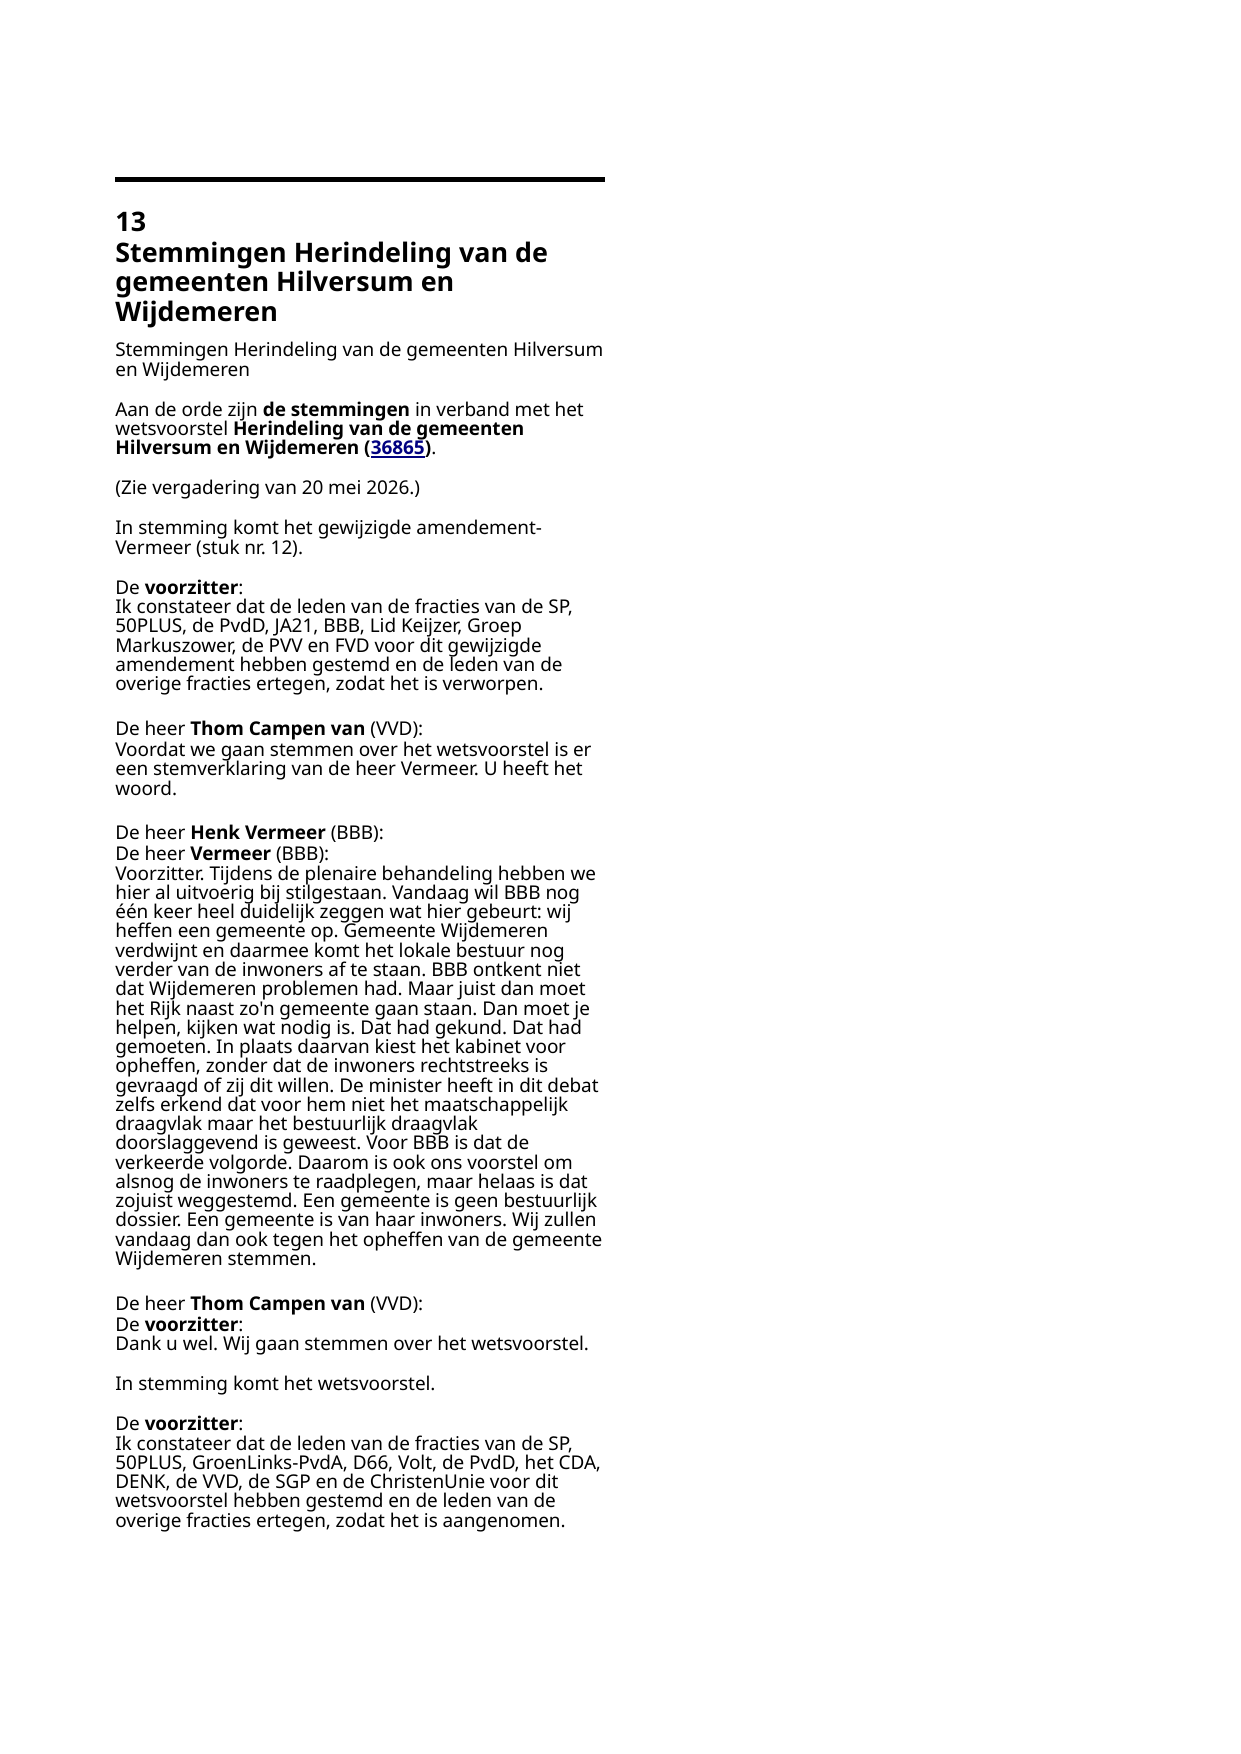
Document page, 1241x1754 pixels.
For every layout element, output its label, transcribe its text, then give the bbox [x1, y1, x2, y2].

text Voorzitter. Tijdens de plenaire behandeling hebben we hier al uitvoerig bij stilgestaan. Vandaag wil BBB nog één keer heel duidelijk zeggen wat hier gebeurt: wij heffen een gemeente op. Gemeente Wijdemeren verdwijnt en daarmee komt het lokale bestuur nog verder van de inwoners af te staan. BBB ontkent niet dat Wijdemeren problemen had. Maar juist dan moet het Rijk naast zo'n gemeente gaan staan. Dan moet je helpen, kijken wat nodig is. Dat had gekund. Dat had gemoeten. In plaats daarvan kiest het kabinet voor opheffen, zonder dat de inwoners rechtstreeks is gevraagd of zij dit willen. De minister heeft in dit debat zelfs erkend dat voor hem niet het maatschappelijk draagvlak maar het bestuurlijk draagvlak doorslaggevend is geweest. Voor BBB is dat de verkeerde volgorde. Daarom is ook ons voorstel om alsnog de inwoners te raadplegen, maar helaas is dat zojuist weggestemd. Een gemeente is geen bestuurlijk dossier. Een gemeente is van haar inwoners. Wij zullen vandaag dan ook tegen het opheffen van de gemeente Wijdemeren stemmen. [115, 864, 605, 1269]
text Aan de orde zijn de stemmingen in verband met het wetsvoorstel Herindeling van de gemeenten Hilversum en Wijdemeren (36865). [115, 401, 605, 458]
text De voorzitter: [115, 579, 605, 598]
text Voordat we gaan stemmen over het wetsvoorstel is er een stemverklaring van de heer Vermeer. U heeft het woord. [115, 741, 605, 799]
text De voorzitter: [115, 1415, 605, 1434]
text De voorzitter: [115, 1316, 605, 1335]
text De heer Thom Campen van (VVD): [115, 1290, 605, 1316]
text De heer Thom Campen van (VVD): [115, 715, 605, 741]
text (Zie vergadering van 20 mei 2026.) [115, 479, 605, 498]
text De heer Vermeer (BBB): [115, 845, 605, 864]
text 13 [115, 203, 605, 239]
text Dank u wel. Wij gaan stemmen over het wetsvoorstel. [115, 1335, 605, 1354]
text Stemmingen Herindeling van de gemeenten Hilversum en Wijdemeren [115, 341, 605, 380]
text Stemmingen Herindeling van de gemeenten Hilversum en Wijdemeren [115, 239, 605, 341]
text De heer Henk Vermeer (BBB): [115, 819, 605, 845]
text In stemming komt het wetsvoorstel. [115, 1375, 605, 1394]
text In stemming komt het gewijzigde amendement-Vermeer (stuk nr. 12). [115, 519, 605, 558]
text Ik constateer dat de leden van de fracties van de SP, 50PLUS, de PvdD, JA21, BBB, Lid Keijzer, Groep Markuszower, de PVV en FVD voor dit gewijzigde amendement hebben gestemd en de leden van de overige fracties ertegen, zodat het is verworpen. [115, 598, 605, 694]
text Ik constateer dat de leden van de fracties van de SP, 50PLUS, GroenLinks-PvdA, D66, Volt, de PvdD, het CDA, DENK, de VVD, de SGP en de ChristenUnie voor dit wetsvoorstel hebben gestemd en de leden van de overige fracties ertegen, zodat het is aangenomen. [115, 1434, 605, 1531]
